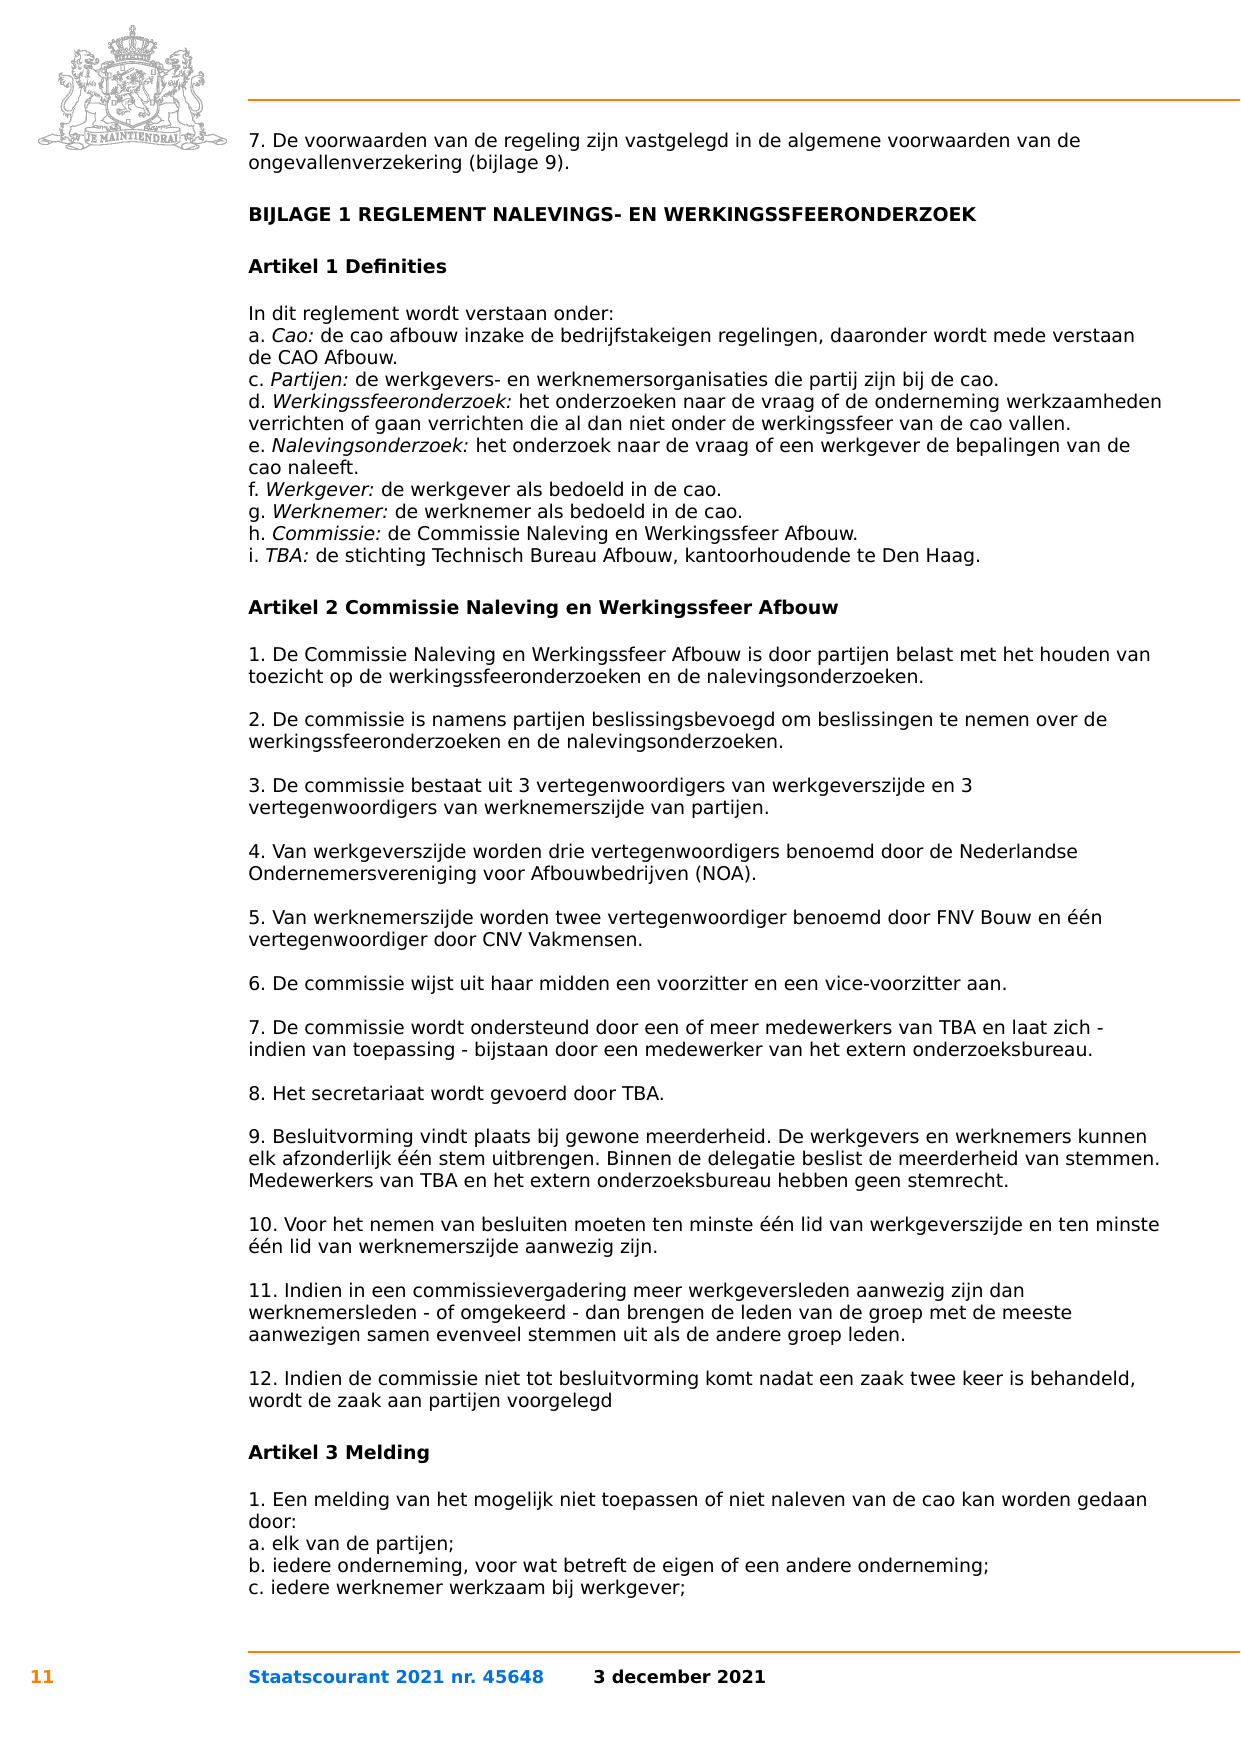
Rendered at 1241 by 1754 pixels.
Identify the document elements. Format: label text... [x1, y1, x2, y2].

picture [38, 25, 227, 150]
text e. Nalevingsonderzoek: het onderzoek naar de vraag of een werkgever de bepalingen van de cao naleeft. [248, 435, 1163, 479]
text g. Werknemer: de werknemer als bedoeld in de cao. [248, 501, 1163, 523]
text 6. De commissie wijst uit haar midden een voorzitter en een vice-voorzitter aan. [248, 973, 1163, 995]
text h. Commissie: de Commissie Naleving en Werkingssfeer Afbouw. [248, 523, 1163, 544]
text 1. Een melding van het mogelijk niet toepassen of niet naleven van de cao kan worden gedaan door: [248, 1489, 1163, 1533]
text d. Werkingssfeeronderzoek: het onderzoeken naar de vraag of de onderneming werkzaamheden verrichten of gaan verrichten die al dan niet onder de werkingssfeer van de cao vallen. [248, 391, 1163, 435]
subtitle BIJLAGE 1 REGLEMENT NALEVINGS- EN WERKINGSSFEERONDERZOEK [248, 204, 1163, 226]
text a. elk van de partijen; [248, 1533, 1163, 1554]
text 2. De commissie is namens partijen beslissingsbevoegd om beslissingen te nemen over de werkingssfeeronderzoeken en de nalevingsonderzoeken. [248, 709, 1163, 753]
text 12. Indien de commissie niet tot besluitvorming komt nadat een zaak twee keer is behandeld, wordt de zaak aan partijen voorgelegd [248, 1368, 1163, 1412]
text 1. De Commissie Naleving en Werkingssfeer Afbouw is door partijen belast met het houden van toezicht op de werkingssfeeronderzoeken en de nalevingsonderzoeken. [248, 643, 1163, 687]
text 7. De commissie wordt ondersteund door een of meer medewerkers van TBA en laat zich - indien van toepassing - bijstaan door een medewerker van het extern onderzoeksbureau. [248, 1017, 1163, 1061]
text i. TBA: de stichting Technisch Bureau Afbouw, kantoorhoudende te Den Haag. [248, 544, 1163, 567]
subtitle Artikel 2 Commissie Naleving en Werkingssfeer Afbouw [248, 597, 1163, 618]
text 7. De voorwaarden van de regeling zijn vastgelegd in de algemene voorwaarden van de ongevallenverzekering (bijlage 9). [248, 130, 1163, 174]
subtitle Artikel 3 Melding [248, 1442, 1163, 1464]
text 8. Het secretariaat wordt gevoerd door TBA. [248, 1082, 1163, 1104]
text 11. Indien in een commissievergadering meer werkgeversleden aanwezig zijn dan werknemersleden - of omgekeerd - dan brengen de leden van de groep met de meeste aanwezigen samen evenveel stemmen uit als de andere groep leden. [248, 1280, 1163, 1346]
text 3. De commissie bestaat uit 3 vertegenwoordigers van werkgeverszijde en 3 vertegenwoordigers van werknemerszijde van partijen. [248, 775, 1163, 819]
text 10. Voor het nemen van besluiten moeten ten minste één lid van werkgeverszijde en ten minste één lid van werknemerszijde aanwezig zijn. [248, 1214, 1163, 1258]
text 4. Van werkgeverszijde worden drie vertegenwoordigers benoemd door de Nederlandse Ondernemersvereniging voor Afbouwbedrijven (NOA). [248, 841, 1163, 885]
text 5. Van werknemerszijde worden twee vertegenwoordiger benoemd door FNV Bouw en één vertegenwoordiger door CNV Vakmensen. [248, 907, 1163, 951]
text f. Werkgever: de werkgever als bedoeld in de cao. [248, 479, 1163, 501]
text a. Cao: de cao afbouw inzake de bedrijfstakeigen regelingen, daaronder wordt mede verstaan de CAO Afbouw. [248, 325, 1163, 369]
subtitle Artikel 1 Definities [248, 256, 1163, 278]
text 9. Besluitvorming vindt plaats bij gewone meerderheid. De werkgevers en werknemers kunnen elk afzonderlijk één stem uitbrengen. Binnen de delegatie beslist de meerderheid van stemmen. Medewerkers van TBA en het extern onderzoeksbureau hebben geen stemrecht. [248, 1126, 1163, 1192]
text c. iedere werknemer werkzaam bij werkgever; [248, 1577, 1163, 1598]
text c. Partijen: de werkgevers- en werknemersorganisaties die partij zijn bij de cao. [248, 369, 1163, 391]
text In dit reglement wordt verstaan onder: [248, 303, 1163, 325]
text b. iedere onderneming, voor wat betreft de eigen of een andere onderneming; [248, 1554, 1163, 1577]
